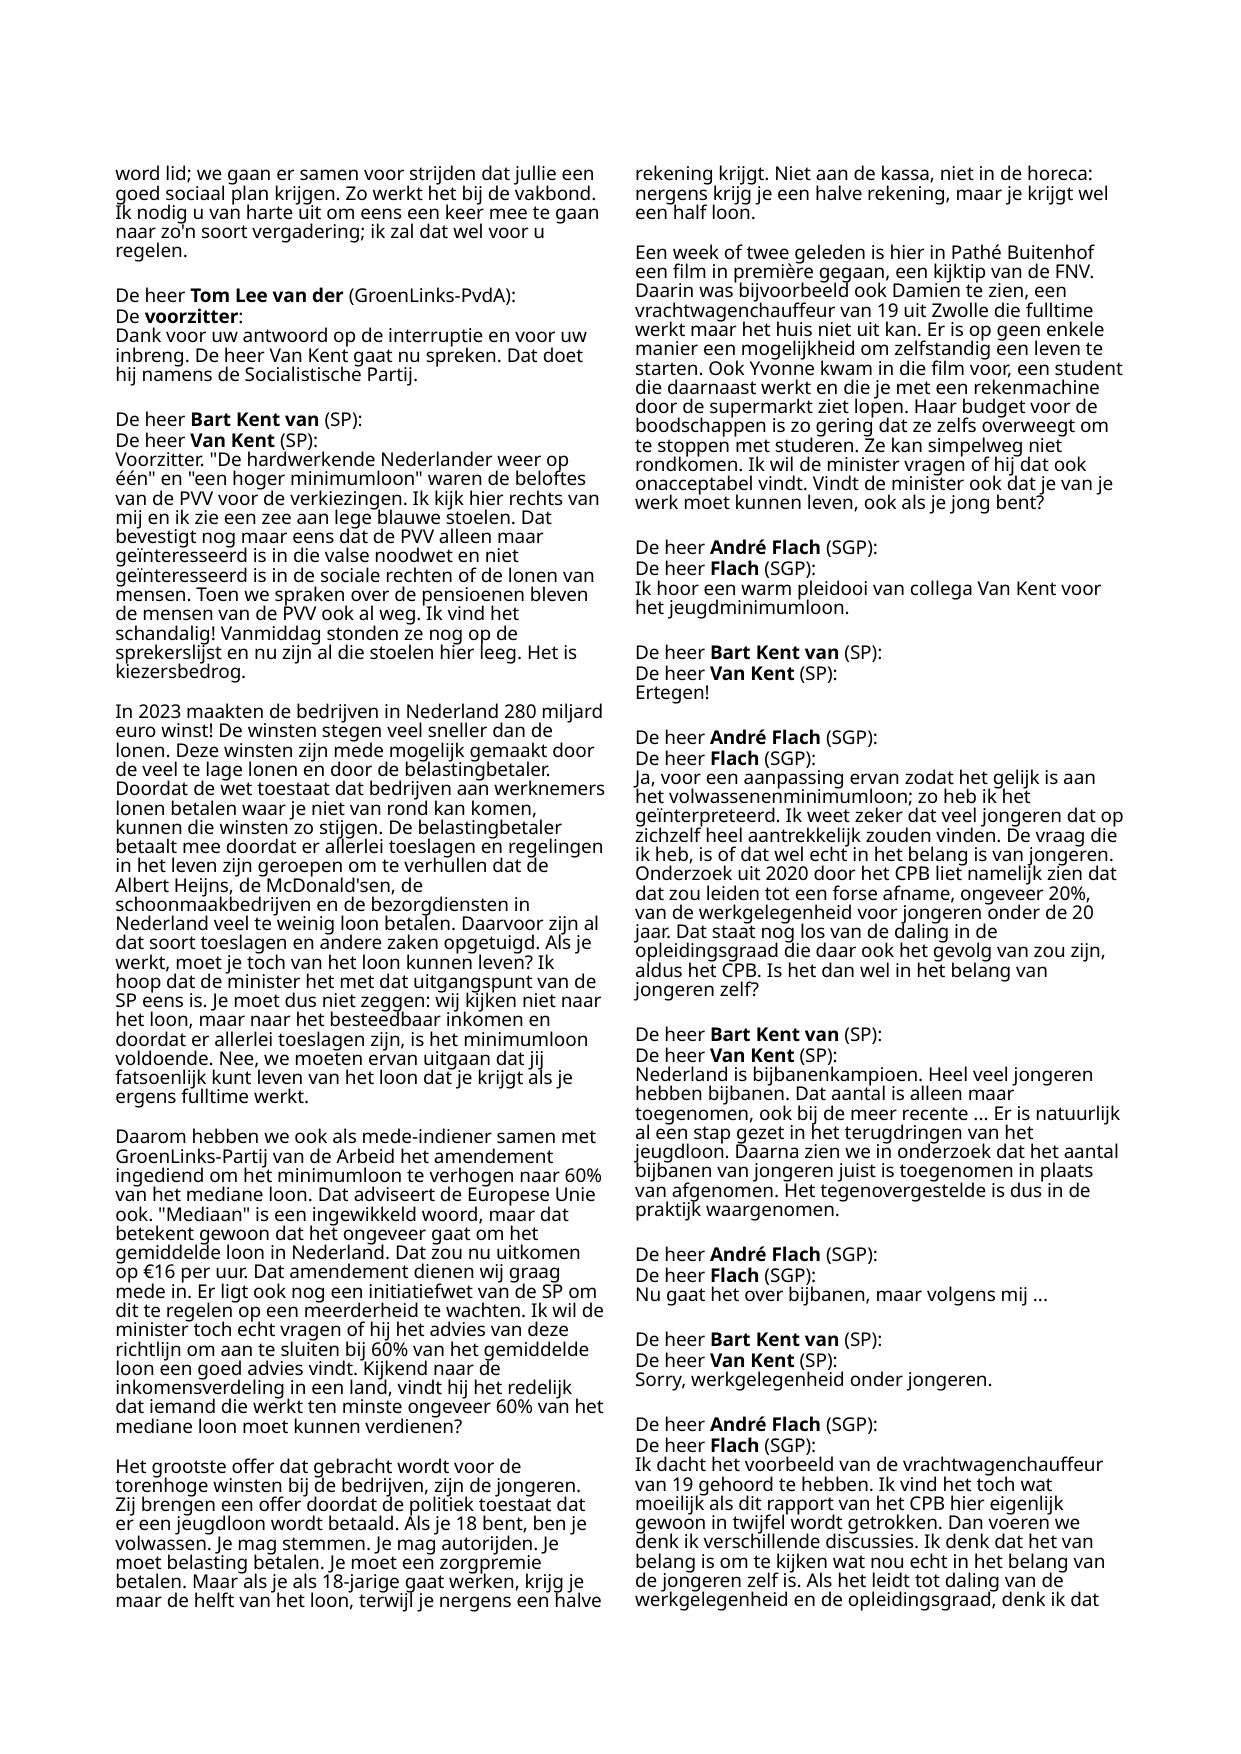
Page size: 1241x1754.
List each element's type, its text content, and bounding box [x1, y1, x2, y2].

text Ertegen! [635, 684, 1125, 703]
text word lid; we gaan er samen voor strijden dat jullie een goed sociaal plan krijgen. Zo werkt het bij de vakbond. Ik nodig u van harte uit om eens een keer mee te gaan naar zo'n soort vergadering; ik zal dat wel voor u regelen. [115, 165, 605, 262]
text Het grootste offer dat gebracht wordt voor de torenhoge winsten bij de bedrijven, zijn de jongeren. Zij brengen een offer doordat de politiek toestaat dat er een jeugdloon wordt betaald. Als je 18 bent, ben je volwassen. Je mag stemmen. Je mag autorijden. Je moet belasting betalen. Je moet een zorgpremie betalen. Maar als je als 18-jarige gaat werken, krijg je maar de helft van het loon, terwijl je nergens een halve [115, 1458, 605, 1612]
text De heer André Flach (SGP): [635, 534, 1125, 560]
text Daarom hebben we ook als mede-indiener samen met GroenLinks-Partij van de Arbeid het amendement ingediend om het minimumloon te verhogen naar 60% van het mediane loon. Dat adviseert de Europese Unie ook. "Mediaan" is een ingewikkeld woord, maar dat betekent gewoon dat het ongeveer gaat om het gemiddelde loon in Nederland. Dat zou nu uitkomen op €16 per uur. Dat amendement dienen wij graag mede in. Er ligt ook nog een initiatiefwet van de SP om dit te regelen op een meerderheid te wachten. Ik wil de minister toch echt vragen of hij het advies van deze richtlijn om aan te sluiten bij 60% van het gemiddelde loon een goed advies vindt. Kijkend naar de inkomensverdeling in een land, vindt hij het redelijk dat iemand die werkt ten minste ongeveer 60% van het mediane loon moet kunnen verdienen? [115, 1128, 605, 1437]
text De heer André Flach (SGP): [635, 1241, 1125, 1267]
text De heer Bart Kent van (SP): [115, 406, 605, 432]
text Nu gaat het over bijbanen, maar volgens mij ... [635, 1286, 1125, 1305]
text De heer Bart Kent van (SP): [635, 1326, 1125, 1352]
text De heer André Flach (SGP): [635, 1411, 1125, 1437]
text Ik hoor een warm pleidooi van collega Van Kent voor het jeugdminimumloon. [635, 579, 1125, 618]
text Voorzitter. "De hardwerkende Nederlander weer op één" en "een hoger minimumloon" waren de beloftes van de PVV voor de verkiezingen. Ik kijk hier rechts van mij en ik zie een zee aan lege blauwe stoelen. Dat bevestigt nog maar eens dat de PVV alleen maar geïnteresseerd is in die valse noodwet en niet geïnteresseerd is in de sociale rechten of de lonen van mensen. Toen we spraken over de pensioenen bleven de mensen van de PVV ook al weg. Ik vind het schandalig! Vanmiddag stonden ze nog op de sprekerslijst en nu zijn al die stoelen hier leeg. Het is kiezersbedrog. [115, 451, 605, 682]
text De heer Van Kent (SP): [635, 1352, 1125, 1371]
text De heer Bart Kent van (SP): [635, 1021, 1125, 1047]
text De heer Flach (SGP): [635, 1267, 1125, 1286]
text De heer Flach (SGP): [635, 560, 1125, 579]
text De heer Tom Lee van der (GroenLinks-PvdA): [115, 282, 605, 308]
text Ik dacht het voorbeeld van de vrachtwagenchauffeur van 19 gehoord te hebben. Ik vind het toch wat moeilijk als dit rapport van het CPB hier eigenlijk gewoon in twijfel wordt getrokken. Dan voeren we denk ik verschillende discussies. Ik denk dat het van belang is om te kijken wat nou echt in het belang van de jongeren zelf is. Als het leidt tot daling van de werkgelegenheid en de opleidingsgraad, denk ik dat [635, 1456, 1125, 1610]
text De heer Flach (SGP): [635, 1437, 1125, 1456]
text Dank voor uw antwoord op de interruptie en voor uw inbreng. De heer Van Kent gaat nu spreken. Dat doet hij namens de Socialistische Partij. [115, 327, 605, 385]
text De heer Van Kent (SP): [635, 1047, 1125, 1066]
text In 2023 maakten de bedrijven in Nederland 280 miljard euro winst! De winsten stegen veel sneller dan de lonen. Deze winsten zijn mede mogelijk gemaakt door de veel te lage lonen en door de belastingbetaler. Doordat de wet toestaat dat bedrijven aan werknemers lonen betalen waar je niet van rond kan komen, kunnen die winsten zo stijgen. De belastingbetaler betaalt mee doordat er allerlei toeslagen en regelingen in het leven zijn geroepen om te verhullen dat de Albert Heijns, de McDonald'sen, de schoonmaakbedrijven en de bezorgdiensten in Nederland veel te weinig loon betalen. Daarvoor zijn al dat soort toeslagen en andere zaken opgetuigd. Als je werkt, moet je toch van het loon kunnen leven? Ik hoop dat de minister het met dat uitgangspunt van de SP eens is. Je moet dus niet zeggen: wij kijken niet naar het loon, maar naar het besteedbaar inkomen en doordat er allerlei toeslagen zijn, is het minimumloon voldoende. Nee, we moeten ervan uitgaan dat jij fatsoenlijk kunt leven van het loon dat je krijgt als je ergens fulltime werkt. [115, 703, 605, 1108]
text Nederland is bijbanenkampioen. Heel veel jongeren hebben bijbanen. Dat aantal is alleen maar toegenomen, ook bij de meer recente ... Er is natuurlijk al een stap gezet in het terugdringen van het jeugdloon. Daarna zien we in onderzoek dat het aantal bijbanen van jongeren juist is toegenomen in plaats van afgenomen. Het tegenovergestelde is dus in de praktijk waargenomen. [635, 1066, 1125, 1220]
text De heer Flach (SGP): [635, 750, 1125, 769]
text De heer Bart Kent van (SP): [635, 639, 1125, 664]
text De voorzitter: [115, 308, 605, 327]
text Een week of twee geleden is hier in Pathé Buitenhof een film in première gegaan, een kijktip van de FNV. Daarin was bijvoorbeeld ook Damien te zien, een vrachtwagenchauffeur van 19 uit Zwolle die fulltime werkt maar het huis niet uit kan. Er is op geen enkele manier een mogelijkheid om zelfstandig een leven te starten. Ook Yvonne kwam in die film voor, een student die daarnaast werkt en die je met een rekenmachine door de supermarkt ziet lopen. Haar budget voor de boodschappen is zo gering dat ze zelfs overweegt om te stoppen met studeren. Ze kan simpelweg niet rondkomen. Ik wil de minister vragen of hij dat ook onacceptabel vindt. Vindt de minister ook dat je van je werk moet kunnen leven, ook als je jong bent? [635, 244, 1125, 514]
text De heer André Flach (SGP): [635, 724, 1125, 750]
text De heer Van Kent (SP): [635, 664, 1125, 684]
text De heer Van Kent (SP): [115, 432, 605, 451]
text Ja, voor een aanpassing ervan zodat het gelijk is aan het volwassenenminimumloon; zo heb ik het geïnterpreteerd. Ik weet zeker dat veel jongeren dat op zichzelf heel aantrekkelijk zouden vinden. De vraag die ik heb, is of dat wel echt in het belang is van jongeren. Onderzoek uit 2020 door het CPB liet namelijk zien dat dat zou leiden tot een forse afname, ongeveer 20%, van de werkgelegenheid voor jongeren onder de 20 jaar. Dat staat nog los van de daling in de opleidingsgraad die daar ook het gevolg van zou zijn, aldus het CPB. Is het dan wel in het belang van jongeren zelf? [635, 769, 1125, 1000]
text rekening krijgt. Niet aan de kassa, niet in de horeca: nergens krijg je een halve rekening, maar je krijgt wel een half loon. [635, 165, 1125, 223]
text Sorry, werkgelegenheid onder jongeren. [635, 1371, 1125, 1390]
